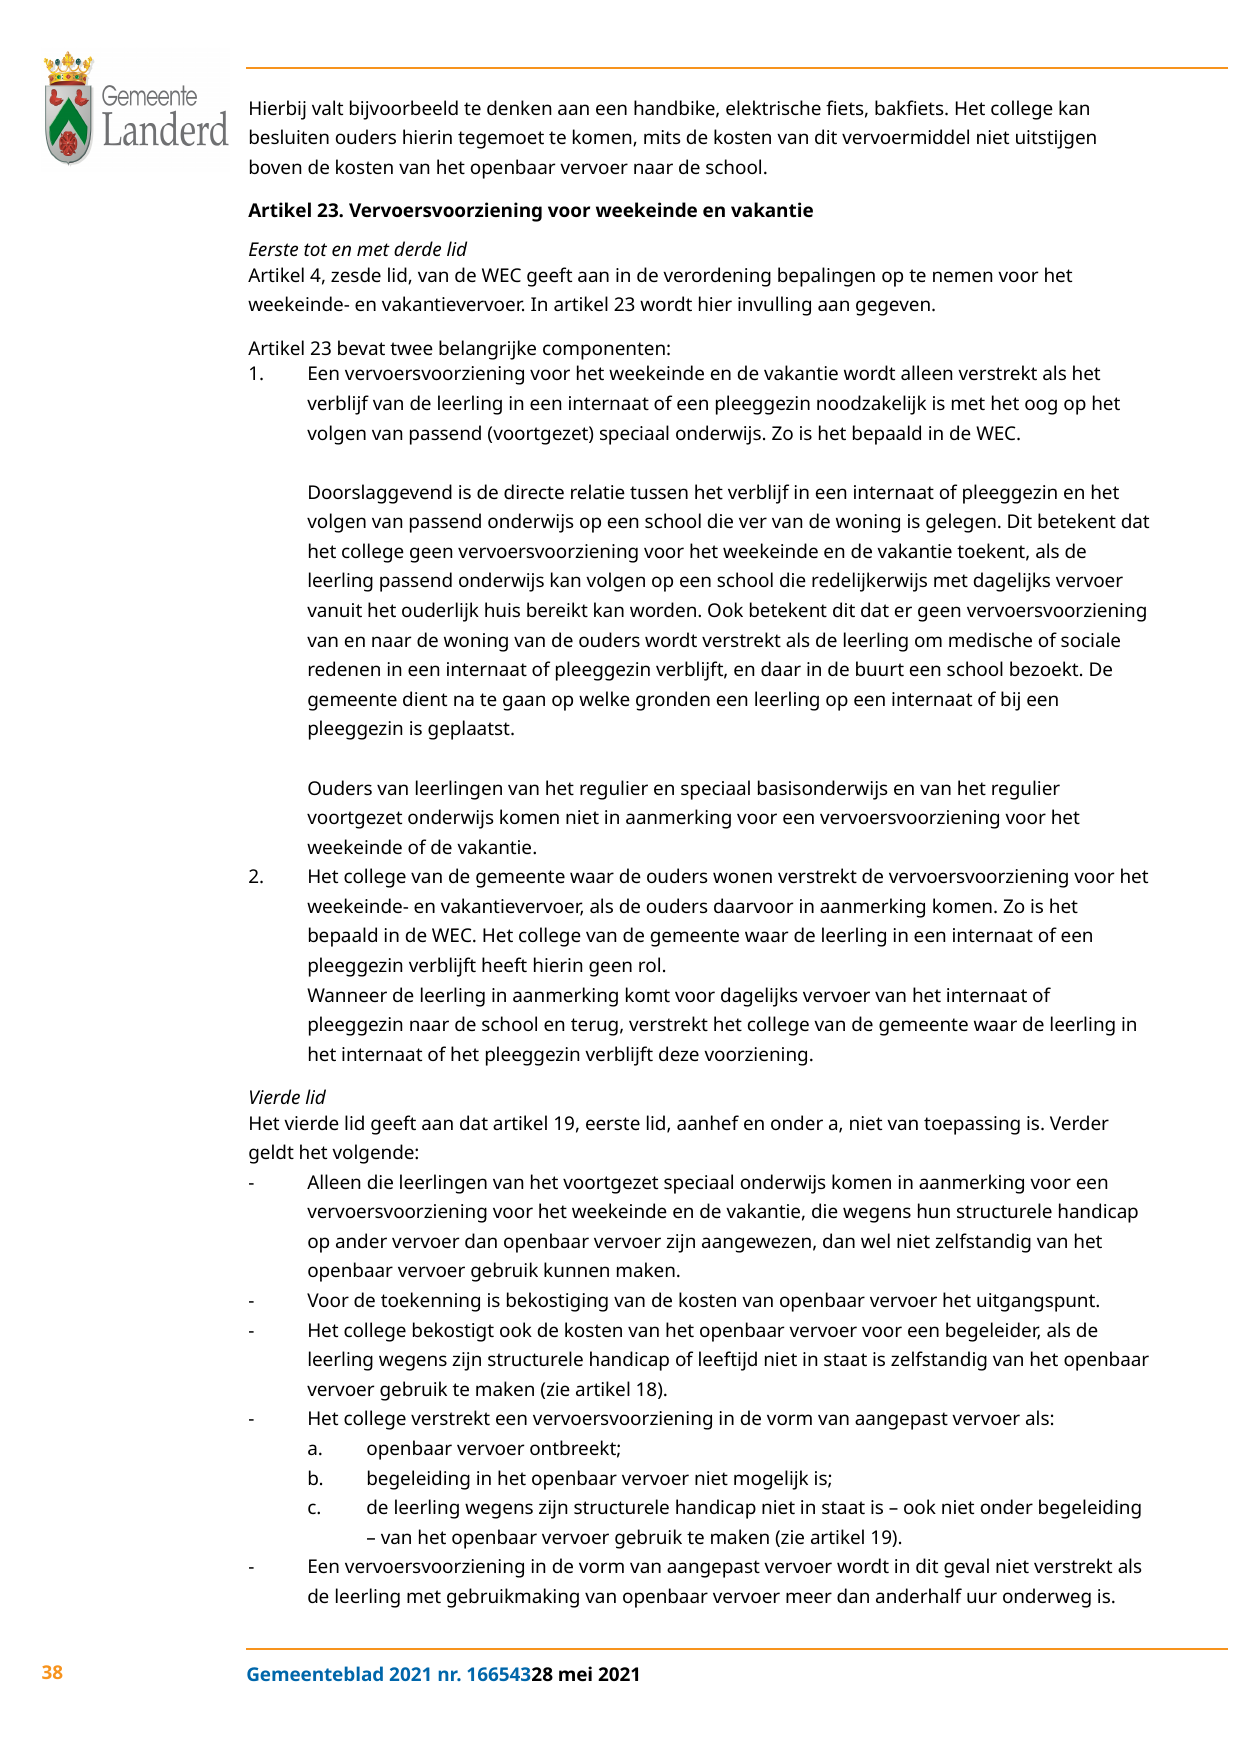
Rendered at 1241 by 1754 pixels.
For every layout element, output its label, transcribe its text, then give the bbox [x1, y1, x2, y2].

list Het college van de gemeente waar de ouders wonen verstrekt de vervoersvoorziening voor het weekeinde- en vakantievervoer, als de ouders daarvoor in aanmerking komen. Zo is het bepaald in de WEC. Het college van de gemeente waar de leerling in een internaat of een pleeggezin verblijft heeft hierin geen rol. [248, 863, 1152, 978]
text Eerste tot en met derde lid [248, 236, 1152, 262]
list Voor de toekenning is bekostiging van de kosten van openbaar vervoer het uitgangspunt. [248, 1287, 1152, 1313]
list Wanneer de leerling in aanmerking komt voor dagelijks vervoer van het internaat of pleeggezin naar de school en terug, verstrekt het college van de gemeente waar de leerling in het internaat of het pleeggezin verblijft deze voorziening. [248, 982, 1152, 1067]
list Het college verstrekt een vervoersvoorziening in de vorm van aangepast vervoer als: [248, 1406, 1152, 1431]
list Een vervoersvoorziening in de vorm van aangepast vervoer wordt in dit geval niet verstrekt als de leerling met gebruikmaking van openbaar vervoer meer dan anderhalf uur onderweg is. [248, 1553, 1152, 1609]
list Alleen die leerlingen van het voortgezet speciaal onderwijs komen in aanmerking voor een vervoersvoorziening voor het weekeinde en de vakantie, die wegens hun structurele handicap op ander vervoer dan openbaar vervoer zijn aangewezen, dan wel niet zelfstandig van het openbaar vervoer gebruik kunnen maken. [248, 1169, 1152, 1283]
list Een vervoersvoorziening voor het weekeinde en de vakantie wordt alleen verstrekt als het verblijf van de leerling in een internaat of een pleeggezin noodzakelijk is met het oog op het volgen van passend (voortgezet) speciaal onderwijs. Zo is het bepaald in de WEC. [248, 361, 1152, 445]
list Het college bekostigt ook de kosten van het openbaar vervoer voor een begeleider, als de leerling wegens zijn structurele handicap of leeftijd niet in staat is zelfstandig van het openbaar vervoer gebruik te maken (zie artikel 18). [248, 1317, 1152, 1402]
text Hierbij valt bijvoorbeeld te denken aan een handbike, elektrische fiets, bakfiets. Het college kan besluiten ouders hierin tegemoet te komen, mits de kosten van dit vervoermiddel niet uitstijgen boven de kosten van het openbaar vervoer naar de school. [248, 95, 1152, 180]
text Vierde lid [248, 1084, 1152, 1110]
list de leerling wegens zijn structurele handicap niet in staat is – ook niet onder begeleiding – van het openbaar vervoer gebruik te maken (zie artikel 19). [307, 1494, 1152, 1550]
text Artikel 23. Vervoersvoorziening voor weekeinde en vakantie [248, 197, 1152, 223]
text Artikel 23 bevat twee belangrijke componenten: [248, 335, 1152, 361]
list Doorslaggevend is de directe relatie tussen het verblijf in een internaat of pleeggezin en het volgen van passend onderwijs op een school die ver van de woning is gelegen. Dit betekent dat het college geen vervoersvoorziening voor het weekeinde en de vakantie toekent, als de leerling passend onderwijs kan volgen op een school die redelijkerwijs met dagelijks vervoer vanuit het ouderlijk huis bereikt kan worden. Ook betekent dit dat er geen vervoersvoorziening van en naar de woning van de ouders wordt verstrekt als de leerling om medische of sociale redenen in een internaat of pleeggezin verblijft, en daar in de buurt een school bezoekt. De gemeente dient na te gaan op welke gronden een leerling op een internaat of bij een pleeggezin is geplaatst. [248, 479, 1152, 741]
list openbaar vervoer ontbreekt; [307, 1435, 1152, 1461]
text Artikel 4, zesde lid, van de WEC geeft aan in de verordening bepalingen op te nemen voor het weekeinde- en vakantievervoer. In artikel 23 wordt hier invulling aan gegeven. [248, 262, 1152, 317]
text Het vierde lid geeft aan dat artikel 19, eerste lid, aanhef en onder a, niet van toepassing is. Verder geldt het volgende: [248, 1110, 1152, 1165]
list begeleiding in het openbaar vervoer niet mogelijk is; [307, 1465, 1152, 1491]
list Ouders van leerlingen van het regulier en speciaal basisonderwijs en van het regulier voortgezet onderwijs komen niet in aanmerking voor een vervoersvoorziening voor het weekeinde of de vakantie. [248, 775, 1152, 859]
picture [41, 47, 231, 172]
